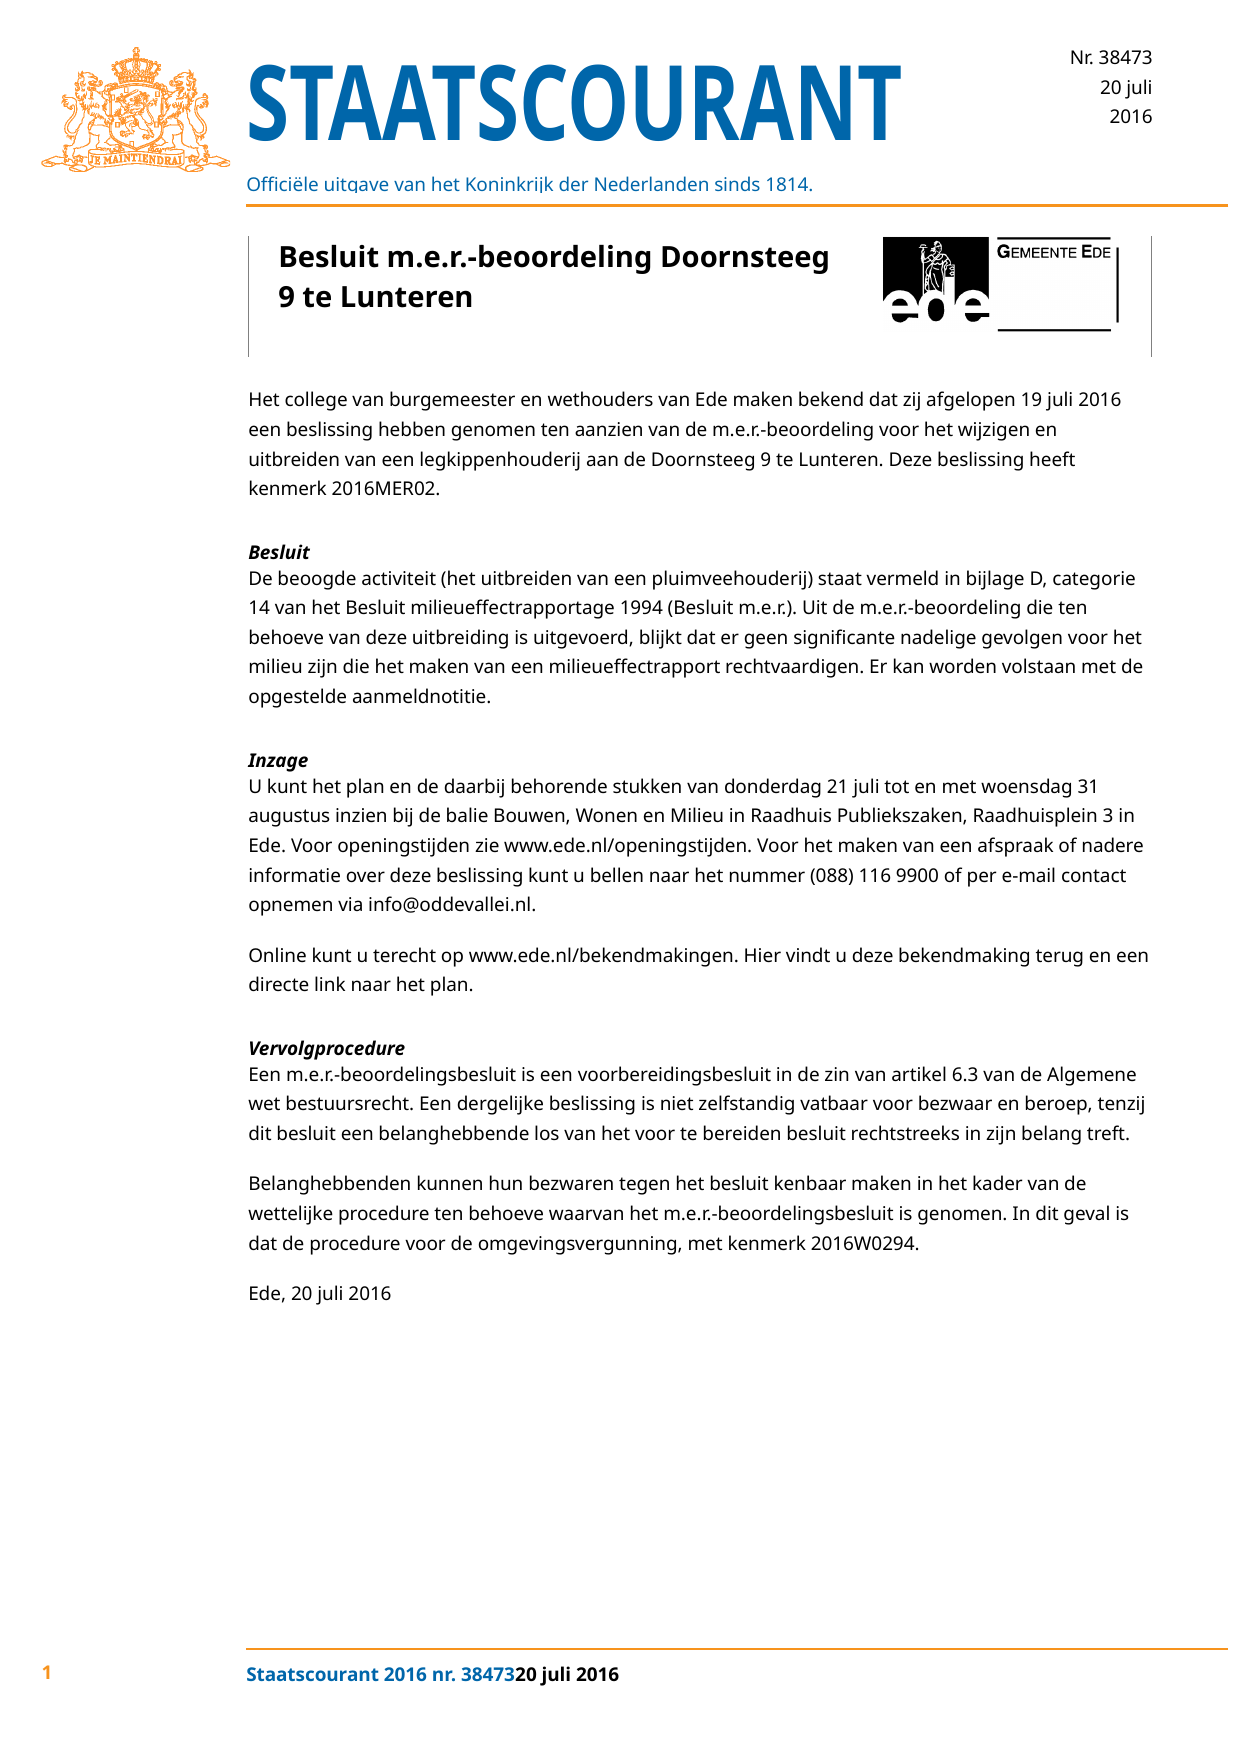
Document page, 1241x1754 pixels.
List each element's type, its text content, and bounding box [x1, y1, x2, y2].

text Het college van burgemeester en wethouders van Ede maken bekend dat zij afgelopen 19 juli 2016 een beslissing hebben genomen ten aanzien van de m.e.r.-beoordeling voor het wijzigen en uitbreiden van een legkippenhouderij aan de Doornsteeg 9 te Lunteren. Deze beslissing heeft kenmerk 2016MER02. [248, 387, 1152, 501]
text Belanghebbenden kunnen hun bezwaren tegen het besluit kenbaar maken in het kader van de wettelijke procedure ten behoeve waarvan het m.e.r.-beoordelingsbesluit is genomen. In dit geval is dat de procedure voor de omgevingsvergunning, met kenmerk 2016W0294. [248, 1171, 1152, 1256]
table_header Besluit m.e.r.-beoordeling Doornsteeg 9 te Lunteren [249, 236, 850, 357]
text Ede, 20 juli 2016 [248, 1280, 1152, 1306]
text U kunt het plan en de daarbij behorende stukken van donderdag 21 juli tot en met woensdag 31 augustus inzien bij de balie Bouwen, Wonen en Milieu in Raadhuis Publiekszaken, Raadhuisplein 3 in Ede. Voor openingstijden zie www.ede.nl/openingstijden. Voor het maken van een afspraak of nadere informatie over deze beslissing kunt u bellen naar het nummer (088) 116 9900 of per e-mail contact opnemen via info@oddevallei.nl. [248, 773, 1152, 917]
text Online kunt u terecht op www.ede.nl/bekendmakingen. Hier vindt u deze bekendmaking terug en een directe link naar het plan. [248, 942, 1152, 997]
picture [41, 47, 231, 172]
text Inzage [248, 747, 1152, 773]
text De beoogde activiteit (het uitbreiden van een pluimveehouderij) staat vermeld in bijlage D, categorie 14 van het Besluit milieueffectrapportage 1994 (Besluit m.e.r.). Uit de m.e.r.-beoordeling die ten behoeve van deze uitbreiding is uitgevoerd, blijkt dat er geen significante nadelige gevolgen voor het milieu zijn die het maken van een milieueffectrapport rechtvaardigen. Er kan worden volstaan met de opgestelde aanmeldnotitie. [248, 565, 1152, 709]
table_header [850, 236, 1151, 357]
picture [882, 236, 1119, 332]
text Een m.e.r.-beoordelingsbesluit is een voorbereidingsbesluit in de zin van artikel 6.3 van de Algemene wet bestuursrecht. Een dergelijke beslissing is niet zelfstandig vatbaar voor bezwaar en beroep, tenzij dit besluit een belanghebbende los van het voor te bereiden besluit rechtstreeks in zijn belang treft. [248, 1061, 1152, 1146]
text Vervolgprocedure [248, 1035, 1152, 1061]
text Besluit [248, 539, 1152, 565]
